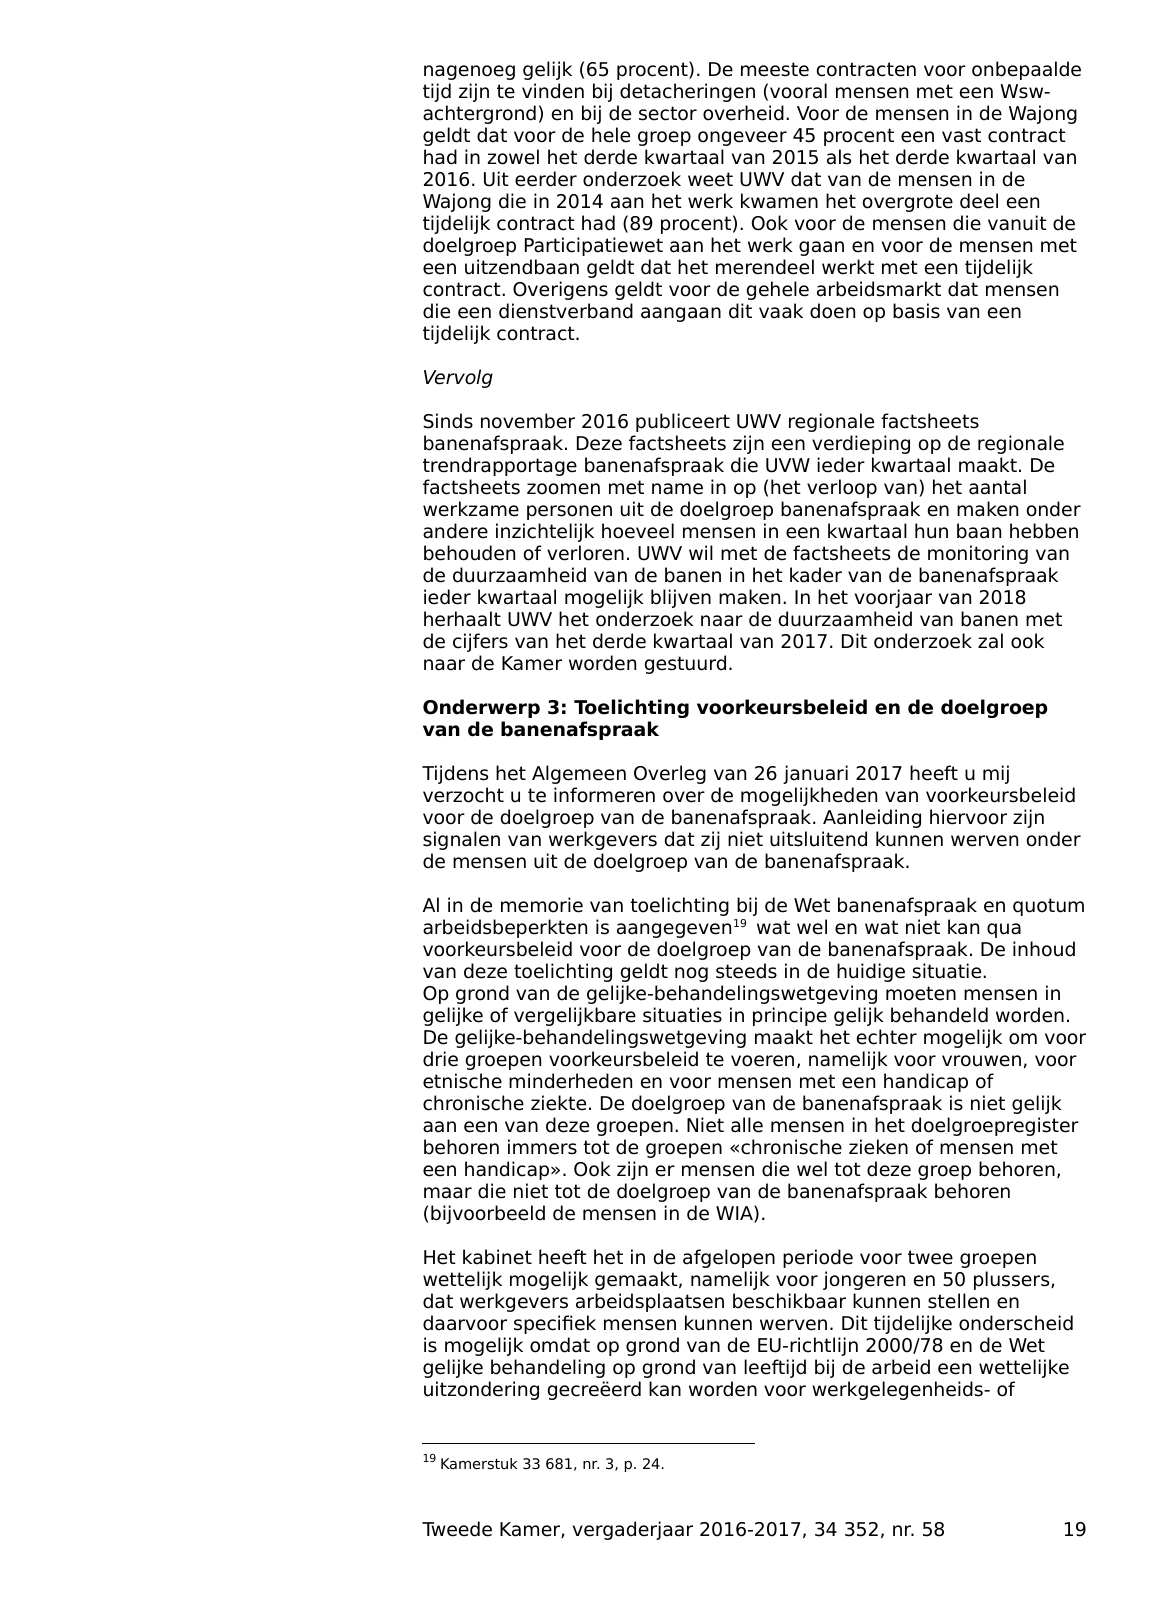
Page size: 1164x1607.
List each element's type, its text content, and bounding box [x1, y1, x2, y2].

text Sinds november 2016 publiceert UWV regionale factsheets banenafspraak. Deze factsheets zijn een verdieping op de regionale trendrapportage banenafspraak die UVW ieder kwartaal maakt. De factsheets zoomen met name in op (het verloop van) het aantal werkzame personen uit de doelgroep banenafspraak en maken onder andere inzichtelijk hoeveel mensen in een kwartaal hun baan hebben behouden of verloren. UWV wil met de factsheets de monitoring van de duurzaamheid van de banen in het kader van de banenafspraak ieder kwartaal mogelijk blijven maken. In het voorjaar van 2018 herhaalt UWV het onderzoek naar de duurzaamheid van banen met de cijfers van het derde kwartaal van 2017. Dit onderzoek zal ook naar de Kamer worden gestuurd. [422, 411, 1087, 675]
text Kamerstuk 33 681, nr. 3, p. 24. [422, 1452, 1087, 1474]
subtitle Vervolg [422, 367, 1087, 389]
text Op grond van de gelijke-behandelingswetgeving moeten mensen in gelijke of vergelijkbare situaties in principe gelijk behandeld worden. De gelijke-behandelingswetgeving maakt het echter mogelijk om voor drie groepen voorkeursbeleid te voeren, namelijk voor vrouwen, voor etnische minderheden en voor mensen met een handicap of chronische ziekte. De doelgroep van de banenafspraak is niet gelijk aan een van deze groepen. Niet alle mensen in het doelgroepregister behoren immers tot de groepen «chronische zieken of mensen met een handicap». Ook zijn er mensen die wel tot deze groep behoren, maar die niet tot de doelgroep van de banenafspraak behoren (bijvoorbeeld de mensen in de WIA). [422, 983, 1087, 1225]
text Het kabinet heeft het in de afgelopen periode voor twee groepen wettelijk mogelijk gemaakt, namelijk voor jongeren en 50 plussers, dat werkgevers arbeidsplaatsen beschikbaar kunnen stellen en daarvoor specifiek mensen kunnen werven. Dit tijdelijke onderscheid is mogelijk omdat op grond van de EU-richtlijn 2000/78 en de Wet gelijke behandeling op grond van leeftijd bij de arbeid een wettelijke uitzondering gecreëerd kan worden voor werkgelegenheids- of [422, 1247, 1087, 1401]
subtitle Onderwerp 3: Toelichting voorkeursbeleid en de doelgroep van de banenafspraak [422, 697, 1087, 741]
text nagenoeg gelijk (65 procent). De meeste contracten voor onbepaalde tijd zijn te vinden bij detacheringen (vooral mensen met een Wsw-achtergrond) en bij de sector overheid. Voor de mensen in de Wajong geldt dat voor de hele groep ongeveer 45 procent een vast contract had in zowel het derde kwartaal van 2015 als het derde kwartaal van 2016. Uit eerder onderzoek weet UWV dat van de mensen in de Wajong die in 2014 aan het werk kwamen het overgrote deel een tijdelijk contract had (89 procent). Ook voor de mensen die vanuit de doelgroep Participatiewet aan het werk gaan en voor de mensen met een uitzendbaan geldt dat het merendeel werkt met een tijdelijk contract. Overigens geldt voor de gehele arbeidsmarkt dat mensen die een dienstverband aangaan dit vaak doen op basis van een tijdelijk contract. [422, 59, 1087, 345]
text Al in de memorie van toelichting bij de Wet banenafspraak en quotum arbeidsbeperkten is aangegeven wat wel en wat niet kan qua voorkeursbeleid voor de doelgroep van de banenafspraak. De inhoud van deze toelichting geldt nog steeds in de huidige situatie. [422, 895, 1087, 983]
text Tijdens het Algemeen Overleg van 26 januari 2017 heeft u mij verzocht u te informeren over de mogelijkheden van voorkeursbeleid voor de doelgroep van de banenafspraak. Aanleiding hiervoor zijn signalen van werkgevers dat zij niet uitsluitend kunnen werven onder de mensen uit de doelgroep van de banenafspraak. [422, 763, 1087, 873]
